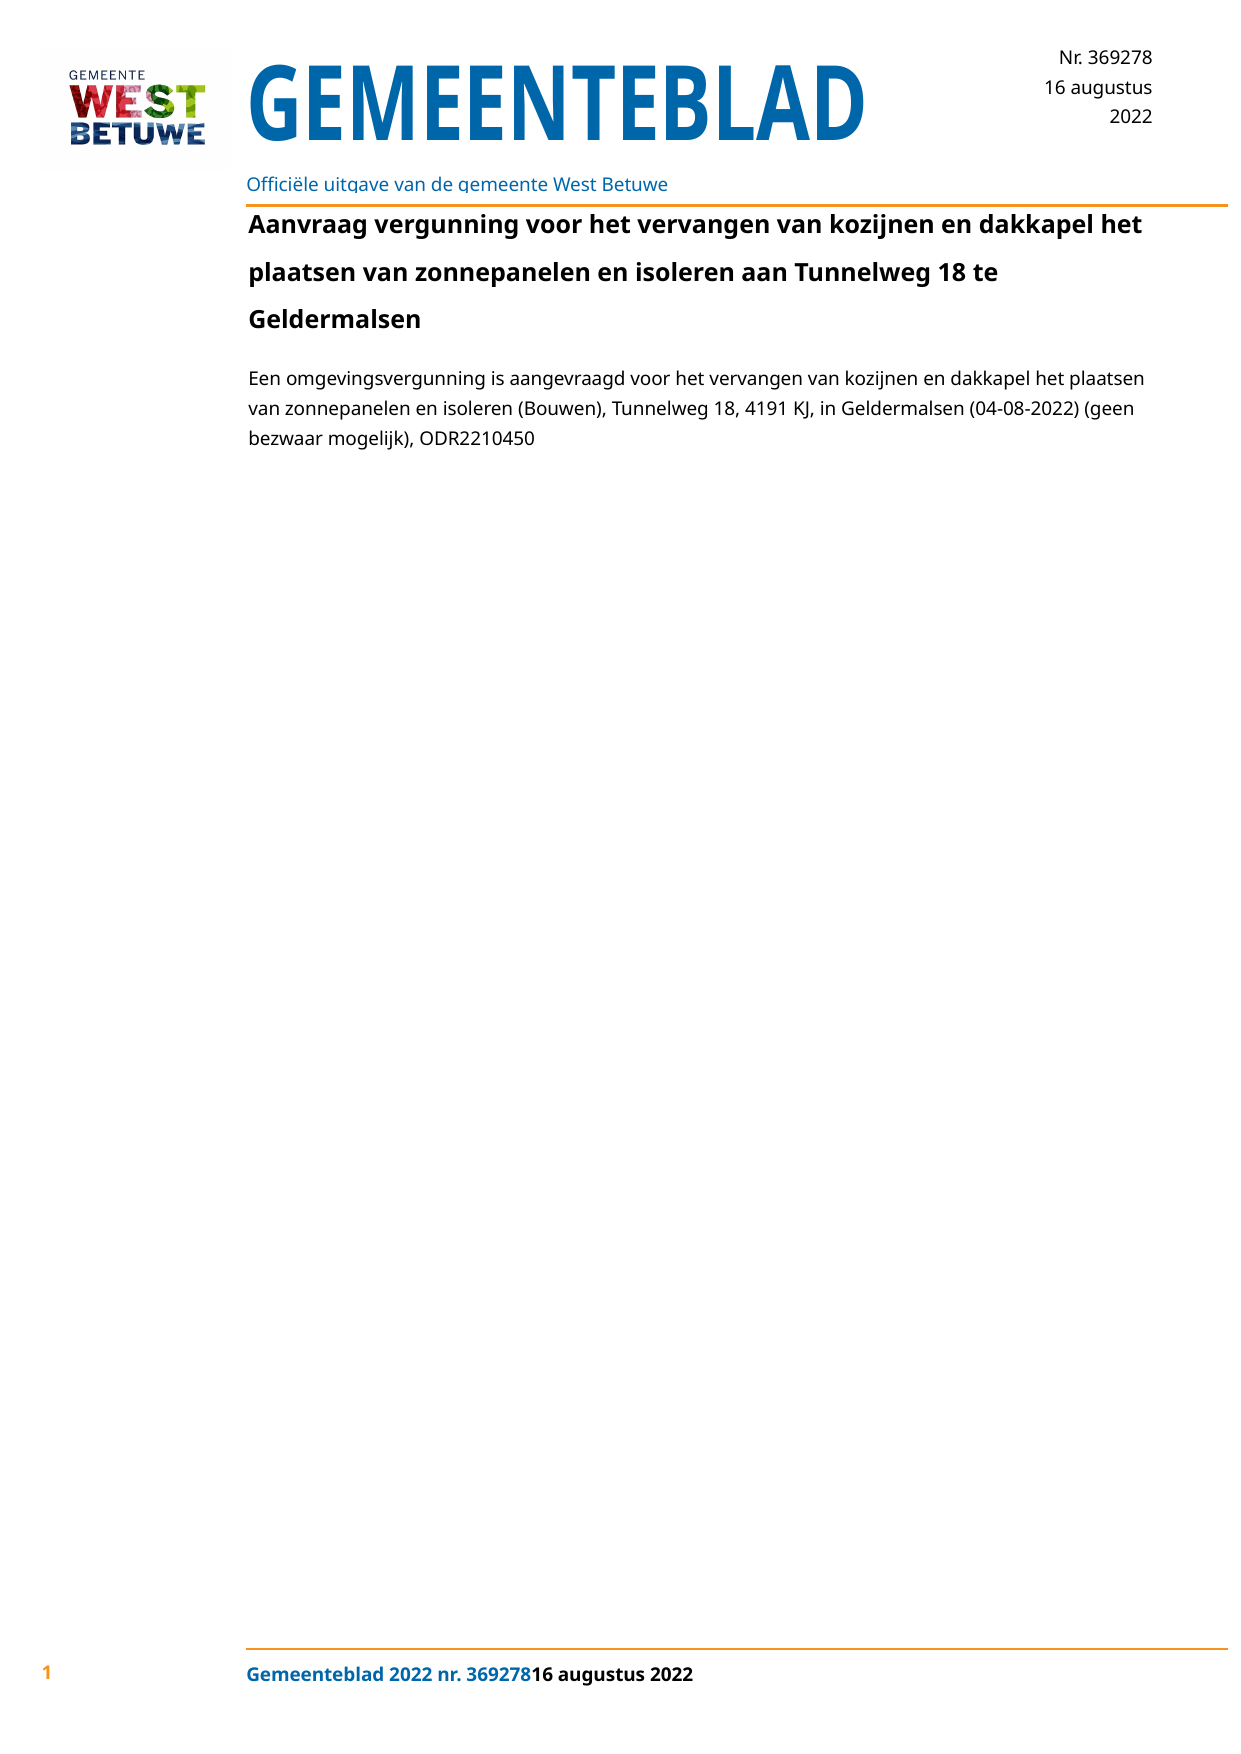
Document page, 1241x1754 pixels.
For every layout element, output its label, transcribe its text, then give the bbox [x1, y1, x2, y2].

text Een omgevingsvergunning is aangevraagd voor het vervangen van kozijnen en dakkapel het plaatsen van zonnepanelen en isoleren (Bouwen), Tunnelweg 18, 4191 KJ, in Geldermalsen (04-08-2022) (geen bezwaar mogelijk), ODR2210450 [248, 366, 1152, 450]
picture [41, 47, 231, 172]
text Aanvraag vergunning voor het vervangen van kozijnen en dakkapel het plaatsen van zonnepanelen en isoleren aan Tunnelweg 18 te Geldermalsen [248, 207, 1152, 336]
